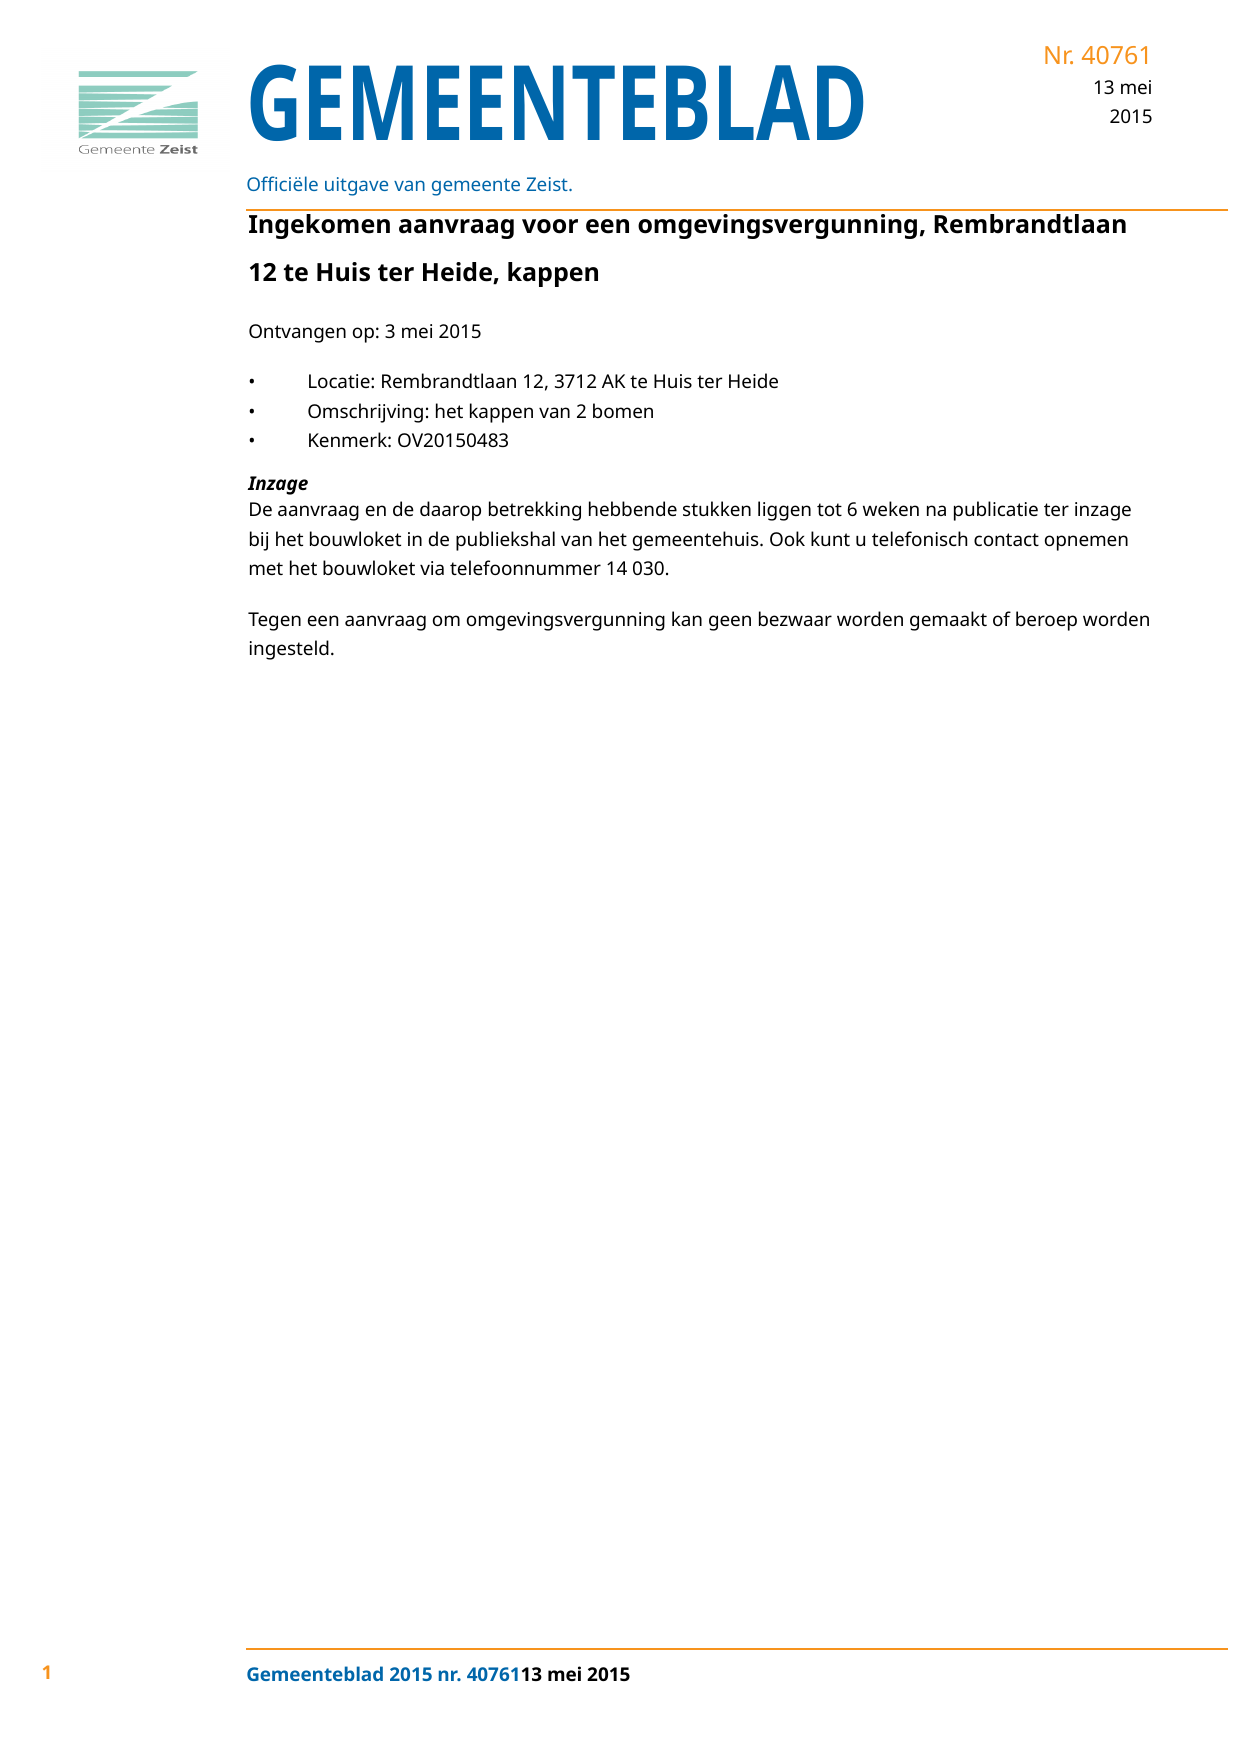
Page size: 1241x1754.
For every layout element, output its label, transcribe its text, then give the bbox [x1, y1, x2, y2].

text Ingekomen aanvraag voor een omgevingsvergunning, Rembrandtlaan 12 te Huis ter Heide, kappen [248, 211, 1152, 288]
text Ontvangen op: 3 mei 2015 [248, 318, 1152, 344]
list Kenmerk: OV20150483 [248, 427, 1152, 453]
text De aanvraag en de daarop betrekking hebbende stukken liggen tot 6 weken na publicatie ter inzage bij het bouwloket in de publiekshal van het gemeentehuis. Ook kunt u telefonisch contact opnemen met het bouwloket via telefoonnummer 14 030. [248, 496, 1152, 581]
picture [41, 47, 231, 172]
list Locatie: Rembrandtlaan 12, 3712 AK te Huis ter Heide [248, 368, 1152, 394]
text Inzage [248, 471, 1152, 496]
list Omschrijving: het kappen van 2 bomen [248, 398, 1152, 424]
text Tegen een aanvraag om omgevingsvergunning kan geen bezwaar worden gemaakt of beroep worden ingesteld. [248, 606, 1152, 661]
